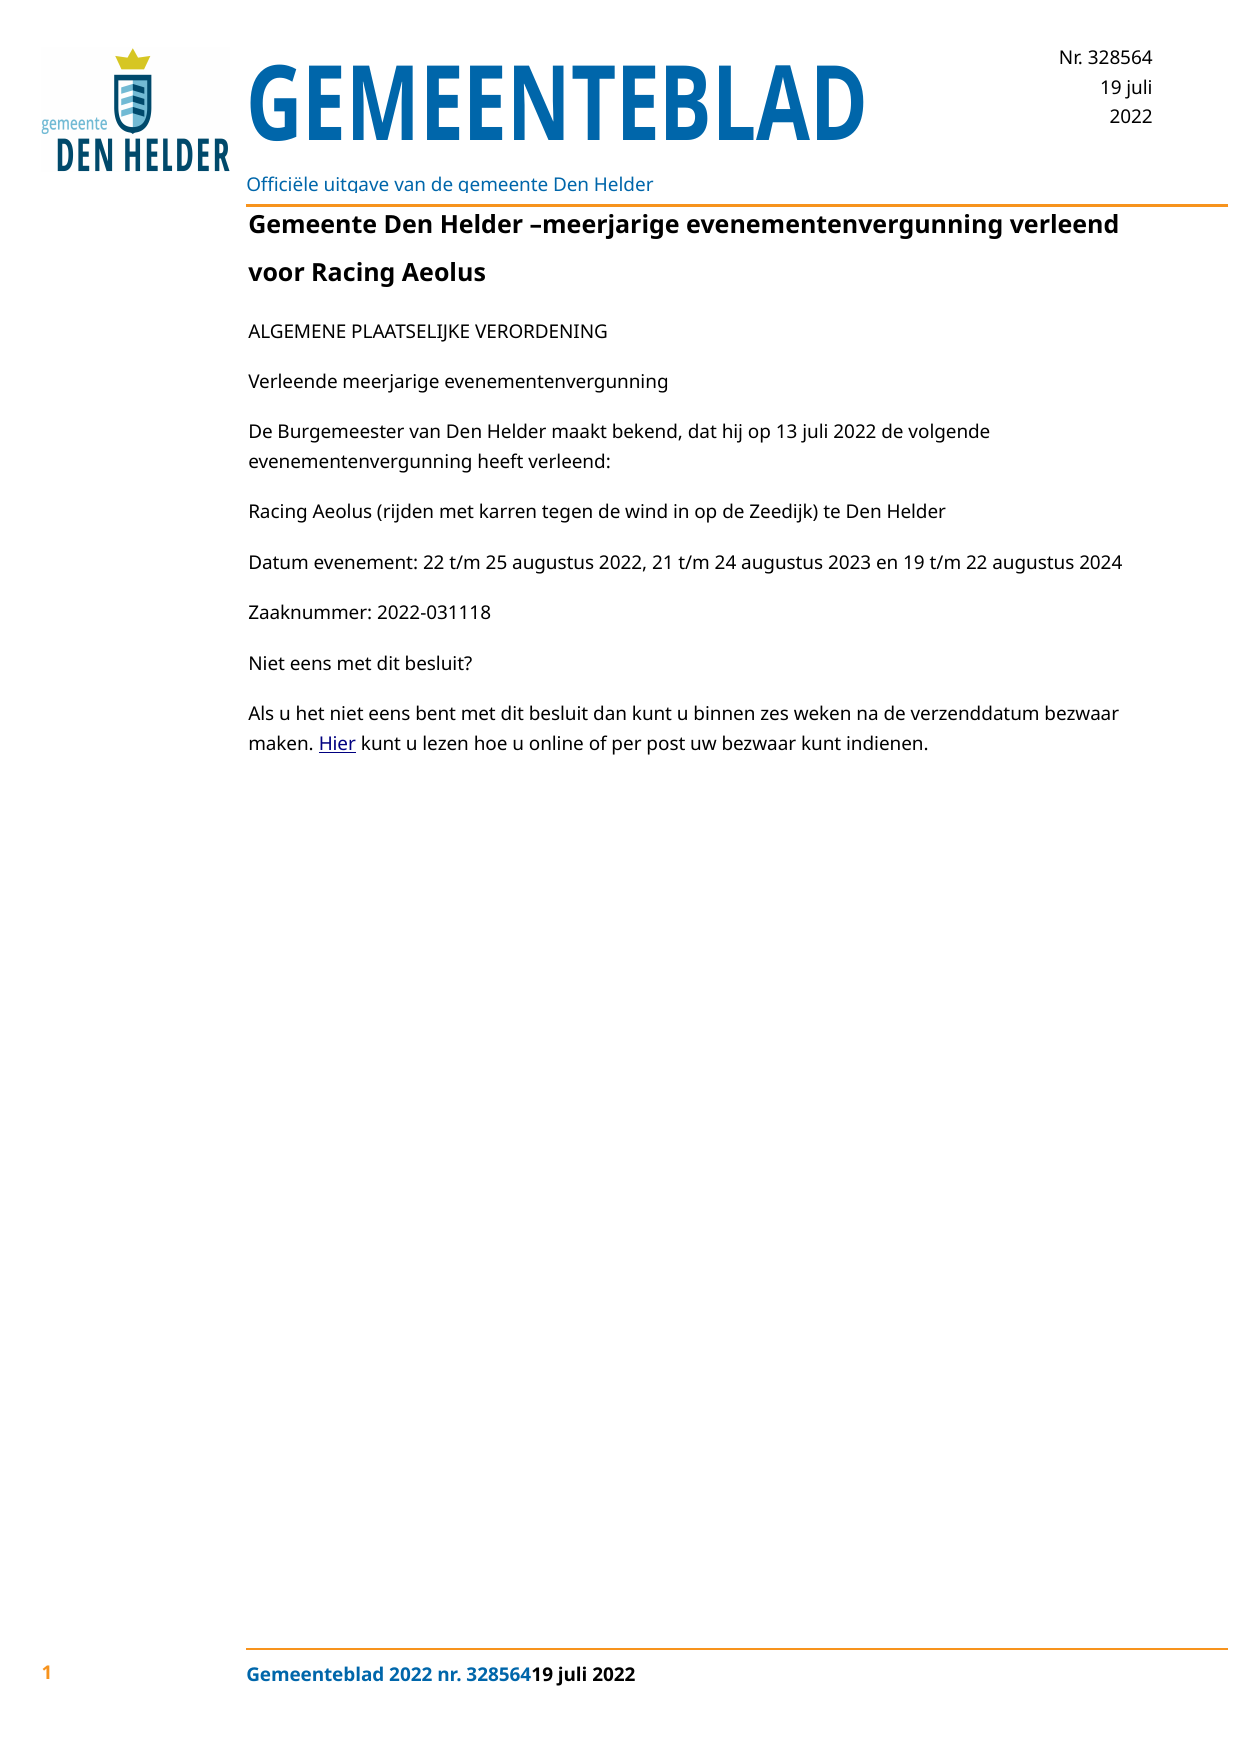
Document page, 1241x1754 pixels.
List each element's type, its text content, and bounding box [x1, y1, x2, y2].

picture [100, 154, 106, 172]
text Racing Aeolus (rijden met karren tegen de wind in op de Zeedijk) te Den Helder [248, 499, 1152, 524]
text Datum evenement: 22 t/m 25 augustus 2022, 21 t/m 24 augustus 2023 en 19 t/m 22 augustus 2024 [248, 549, 1152, 575]
text De Burgemeester van Den Helder maakt bekend, dat hij op 13 juli 2022 de volgende evenementenvergunning heeft verleend: [248, 419, 1152, 474]
picture [41, 47, 231, 172]
text Zaaknummer: 2022-031118 [248, 599, 1152, 625]
text ALGEMENE PLAATSELIJKE VERORDENING [248, 318, 1152, 344]
text Als u het niet eens bent met dit besluit dan kunt u binnen zes weken na de verzenddatum bezwaar maken. Hier kunt u lezen hoe u online of per post uw bezwaar kunt indienen. [248, 700, 1152, 756]
text Niet eens met dit besluit? [248, 650, 1152, 676]
text Verleende meerjarige evenementenvergunning [248, 368, 1152, 394]
picture [220, 160, 224, 172]
picture [130, 157, 135, 172]
picture [182, 144, 187, 165]
text Gemeente Den Helder –meerjarige evenementenvergunning verleend voor Racing Aeolus [248, 207, 1152, 288]
picture [63, 144, 68, 165]
